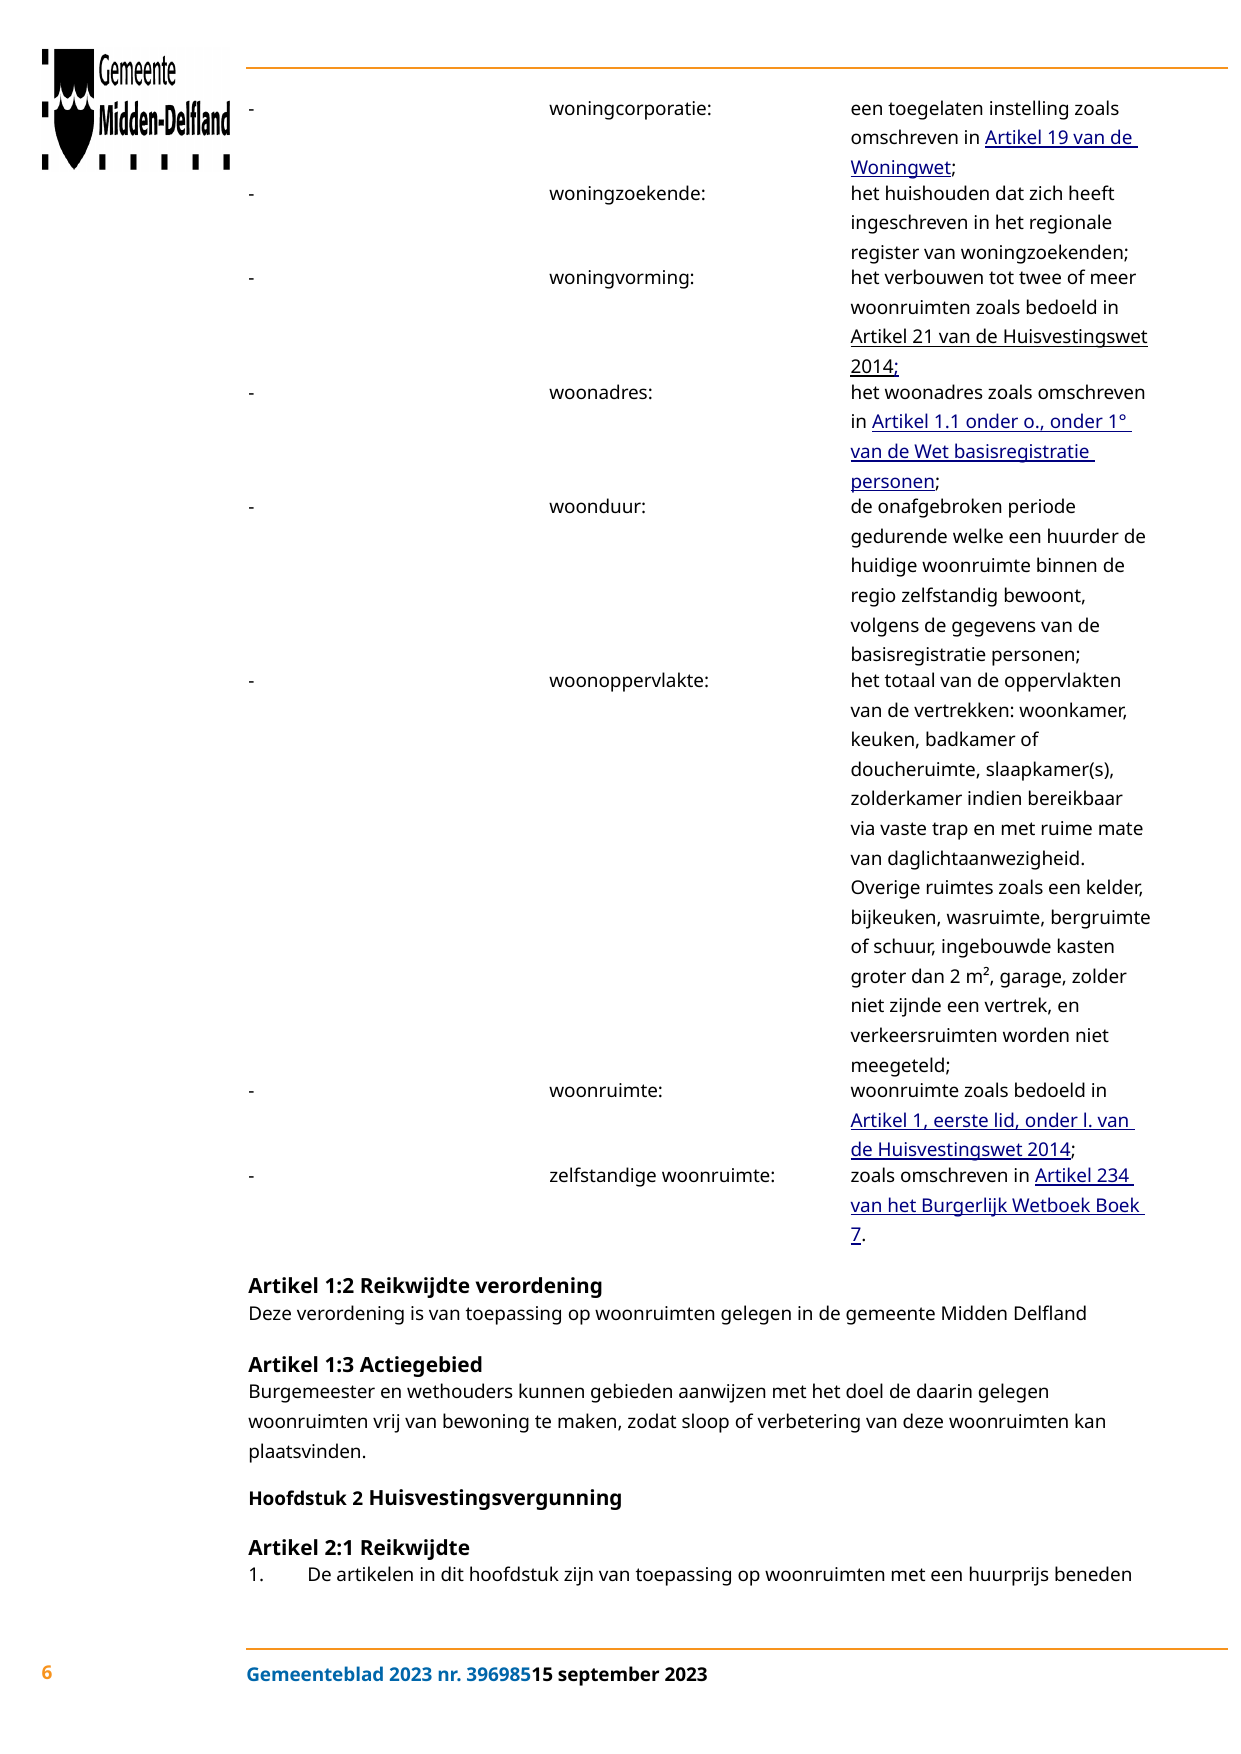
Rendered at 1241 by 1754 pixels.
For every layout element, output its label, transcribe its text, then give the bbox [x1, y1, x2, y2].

table_cell een toegelaten instelling zoals omschreven in Artikel 19 van de Woningwet; [850, 95, 1152, 180]
table_cell - [248, 1078, 549, 1162]
text Artikel 1:2 Reikwijdte verordening [248, 1271, 1152, 1300]
table_cell het verbouwen tot twee of meer woonruimten zoals bedoeld in Artikel 21 van de Huisvestingswet 2014; [850, 265, 1152, 379]
table_cell woonoppervlakte: [549, 667, 850, 1077]
table_cell woningcorporatie: [549, 95, 850, 180]
list De artikelen in dit hoofdstuk zijn van toepassing op woonruimten met een huurprijs beneden [248, 1561, 1152, 1587]
picture [41, 47, 231, 172]
table_cell het woonadres zoals omschreven in Artikel 1.1 onder o., onder 1° van de Wet basisregistratie personen; [850, 379, 1152, 493]
table_cell woningvorming: [549, 265, 850, 379]
table_cell het totaal van de oppervlakten van de vertrekken: woonkamer, keuken, badkamer of doucheruimte, slaapkamer(s), zolderkamer indien bereikbaar via vaste trap en met ruime mate van daglichtaanwezigheid. Overige ruimtes zoals een kelder, bijkeuken, wasruimte, bergruimte of schuur, ingebouwde kasten groter dan 2 m², garage, zolder niet zijnde een vertrek, en verkeersruimten worden niet meegeteld; [850, 667, 1152, 1077]
table_cell woonruimte zoals bedoeld in Artikel 1, eerste lid, onder l. van de Huisvestingswet 2014; [850, 1078, 1152, 1162]
table_cell zelfstandige woonruimte: [549, 1163, 850, 1247]
table_cell het huishouden dat zich heeft ingeschreven in het regionale register van woningzoekenden; [850, 180, 1152, 264]
table_cell woningzoekende: [549, 180, 850, 264]
table_cell de onafgebroken periode gedurende welke een huurder de huidige woonruimte binnen de regio zelfstandig bewoont, volgens de gegevens van de basisregistratie personen; [850, 494, 1152, 667]
table_cell - [248, 379, 549, 493]
table_cell woonruimte: [549, 1078, 850, 1162]
text Artikel 2:1 Reikwijdte [248, 1533, 1152, 1561]
table_cell - [248, 667, 549, 1077]
text Deze verordening is van toepassing op woonruimten gelegen in de gemeente Midden Delfland [248, 1300, 1152, 1326]
text Artikel 1:3 Actiegebied [248, 1350, 1152, 1379]
table_cell woonadres: [549, 379, 850, 493]
table_cell - [248, 95, 549, 180]
text Hoofdstuk 2 Huisvestingsvergunning [248, 1483, 1152, 1512]
table_cell zoals omschreven in Artikel 234 van het Burgerlijk Wetboek Boek 7. [850, 1163, 1152, 1247]
table_cell - [248, 265, 549, 379]
table_cell woonduur: [549, 494, 850, 667]
table_cell - [248, 494, 549, 667]
text Burgemeester en wethouders kunnen gebieden aanwijzen met het doel de daarin gelegen woonruimten vrij van bewoning te maken, zodat sloop of verbetering van deze woonruimten kan plaatsvinden. [248, 1379, 1152, 1463]
table_cell - [248, 180, 549, 264]
table_cell - [248, 1163, 549, 1247]
